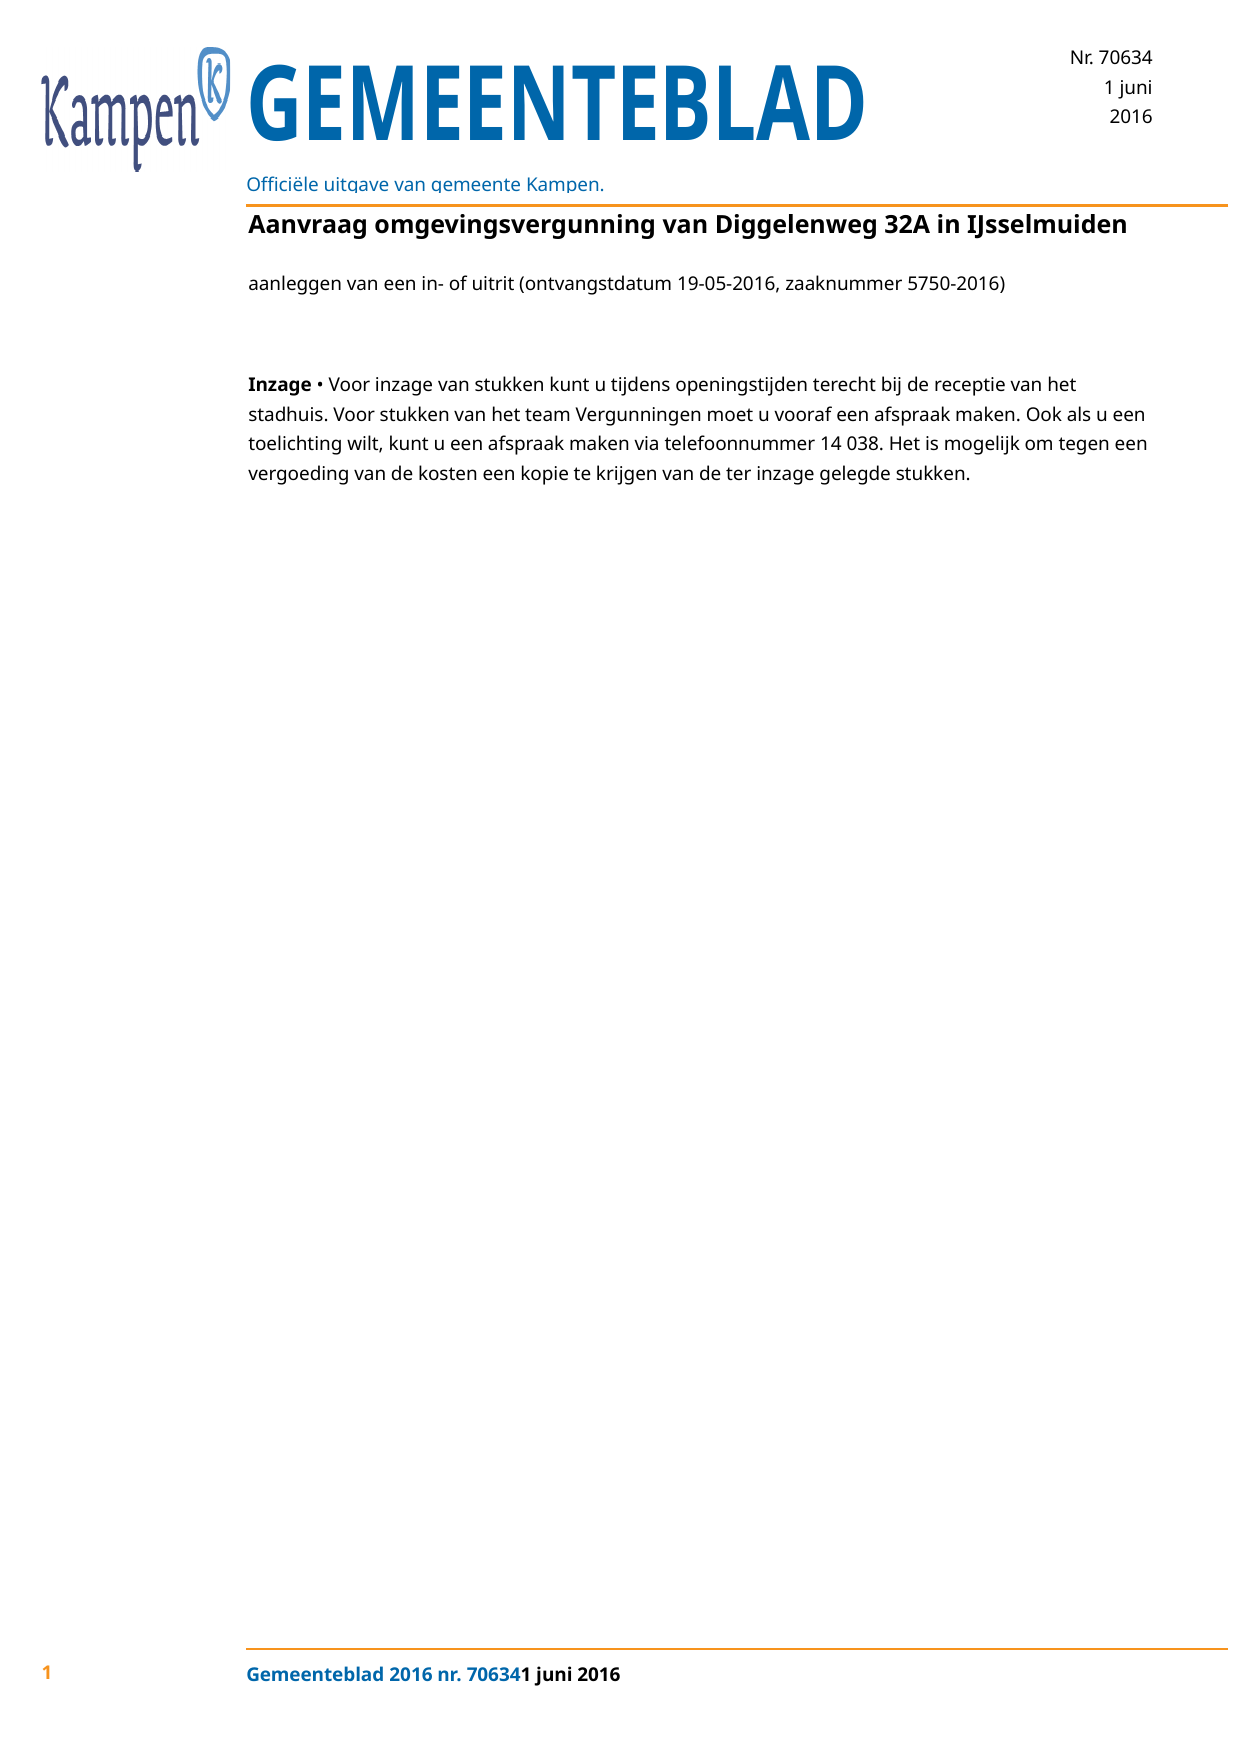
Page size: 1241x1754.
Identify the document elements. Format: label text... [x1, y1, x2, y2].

text Inzage • Voor inzage van stukken kunt u tijdens openingstijden terecht bij de receptie van het stadhuis. Voor stukken van het team Vergunningen moet u vooraf een afspraak maken. Ook als u een toelichting wilt, kunt u een afspraak maken via telefoonnummer 14 038. Het is mogelijk om tegen een vergoeding van de kosten een kopie te krijgen van de ter inzage gelegde stukken. [248, 371, 1152, 486]
text Aanvraag omgevingsvergunning van Diggelenweg 32A in IJsselmuiden [248, 207, 1152, 241]
text aanleggen van een in- of uitrit (ontvangstdatum 19-05-2016, zaaknummer 5750-2016) [248, 270, 1152, 296]
picture [41, 47, 231, 172]
